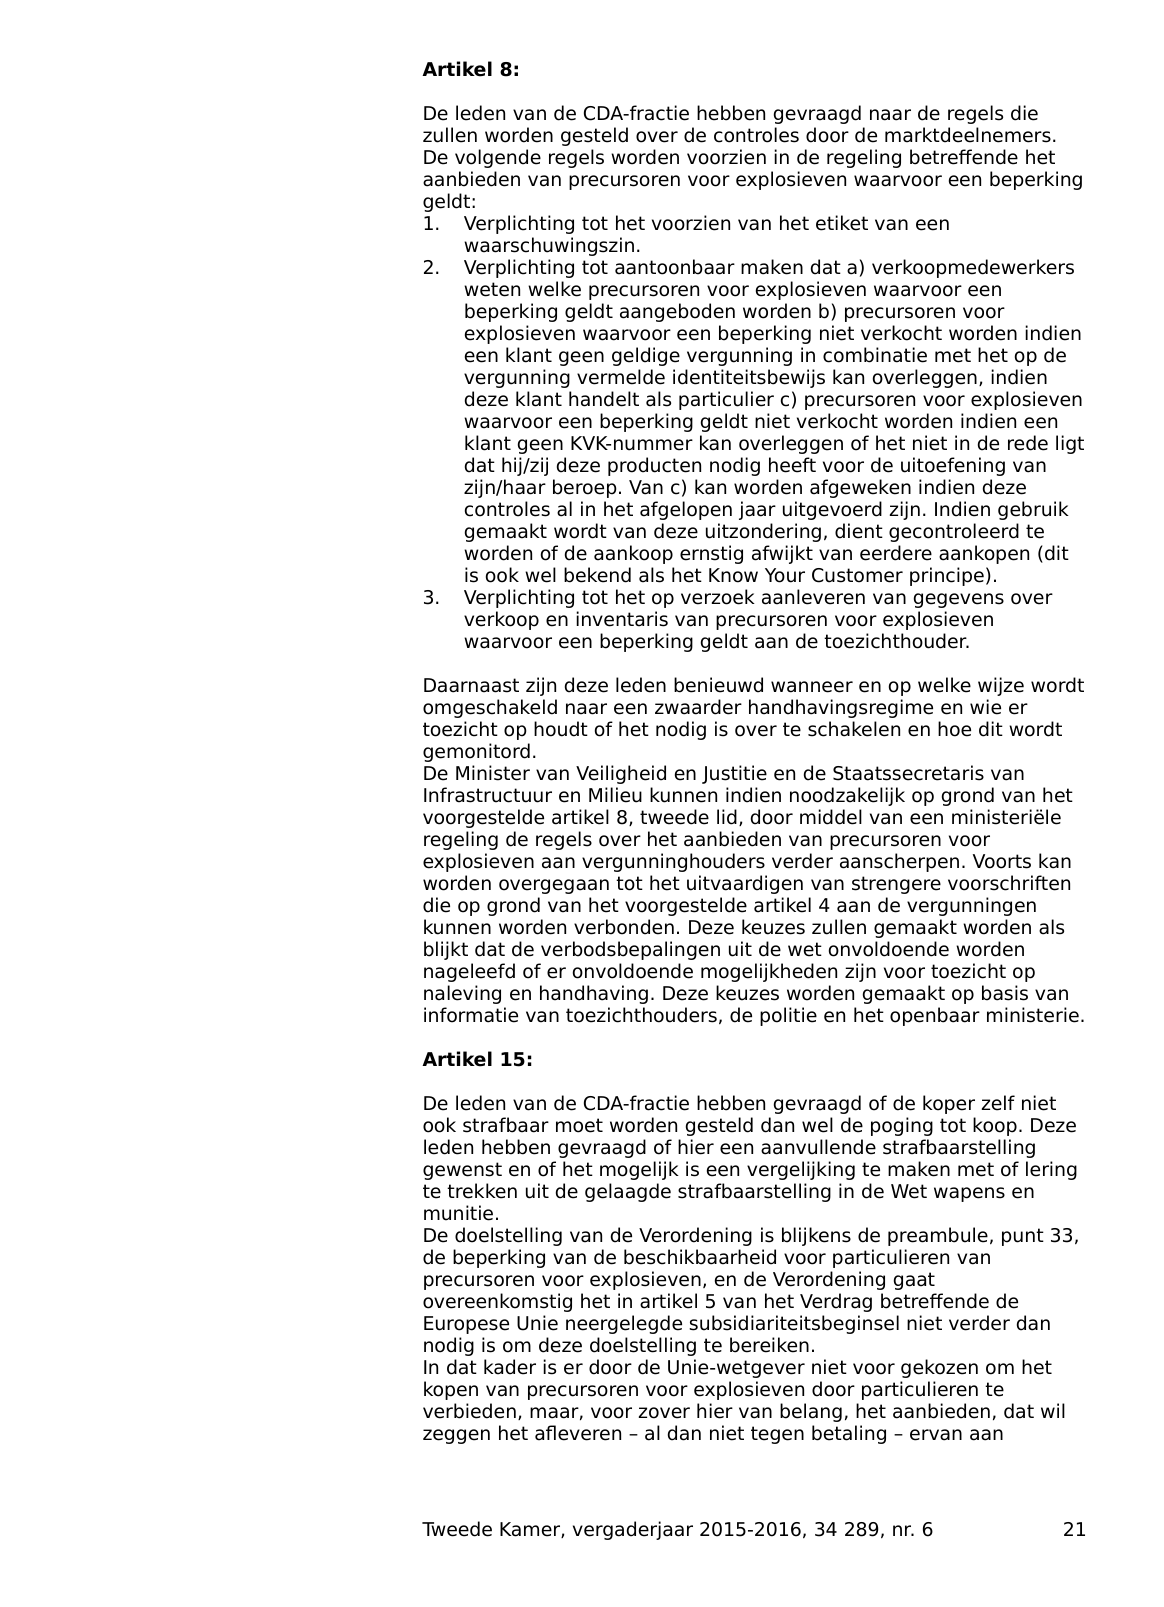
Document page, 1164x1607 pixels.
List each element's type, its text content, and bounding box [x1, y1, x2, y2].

text De doelstelling van de Verordening is blijkens de preambule, punt 33, de beperking van de beschikbaarheid voor particulieren van precursoren voor explosieven, en de Verordening gaat overeenkomstig het in artikel 5 van het Verdrag betreffende de Europese Unie neergelegde subsidiariteitsbeginsel niet verder dan nodig is om deze doelstelling te bereiken. [422, 1225, 1087, 1357]
text De leden van de CDA-fractie hebben gevraagd naar de regels die zullen worden gesteld over de controles door de marktdeelnemers. De volgende regels worden voorzien in de regeling betreffende het aanbieden van precursoren voor explosieven waarvoor een beperking geldt: [422, 103, 1087, 213]
text Daarnaast zijn deze leden benieuwd wanneer en op welke wijze wordt omgeschakeld naar een zwaarder handhavingsregime en wie er toezicht op houdt of het nodig is over te schakelen en hoe dit wordt gemonitord. [422, 675, 1087, 763]
text 1. Verplichting tot het voorzien van het etiket van een waarschuwingszin. [422, 213, 1087, 257]
text 3. Verplichting tot het op verzoek aanleveren van gegevens over verkoop en inventaris van precursoren voor explosieven waarvoor een beperking geldt aan de toezichthouder. [422, 587, 1087, 653]
text In dat kader is er door de Unie-wetgever niet voor gekozen om het kopen van precursoren voor explosieven door particulieren te verbieden, maar, voor zover hier van belang, het aanbieden, dat wil zeggen het afleveren – al dan niet tegen betaling – ervan aan [422, 1357, 1087, 1444]
text De Minister van Veiligheid en Justitie en de Staatssecretaris van Infrastructuur en Milieu kunnen indien noodzakelijk op grond van het voorgestelde artikel 8, tweede lid, door middel van een ministeriële regeling de regels over het aanbieden van precursoren voor explosieven aan vergunninghouders verder aanscherpen. Voorts kan worden overgegaan tot het uitvaardigen van strengere voorschriften die op grond van het voorgestelde artikel 4 aan de vergunningen kunnen worden verbonden. Deze keuzes zullen gemaakt worden als blijkt dat de verbodsbepalingen uit de wet onvoldoende worden nageleefd of er onvoldoende mogelijkheden zijn voor toezicht op naleving en handhaving. Deze keuzes worden gemaakt op basis van informatie van toezichthouders, de politie en het openbaar ministerie. [422, 763, 1087, 1027]
subtitle Artikel 8: [422, 59, 1087, 81]
text De leden van de CDA-fractie hebben gevraagd of de koper zelf niet ook strafbaar moet worden gesteld dan wel de poging tot koop. Deze leden hebben gevraagd of hier een aanvullende strafbaarstelling gewenst en of het mogelijk is een vergelijking te maken met of lering te trekken uit de gelaagde strafbaarstelling in de Wet wapens en munitie. [422, 1093, 1087, 1225]
subtitle Artikel 15: [422, 1049, 1087, 1071]
text 2. Verplichting tot aantoonbaar maken dat a) verkoopmedewerkers weten welke precursoren voor explosieven waarvoor een beperking geldt aangeboden worden b) precursoren voor explosieven waarvoor een beperking niet verkocht worden indien een klant geen geldige vergunning in combinatie met het op de vergunning vermelde identiteitsbewijs kan overleggen, indien deze klant handelt als particulier c) precursoren voor explosieven waarvoor een beperking geldt niet verkocht worden indien een klant geen KVK-nummer kan overleggen of het niet in de rede ligt dat hij/zij deze producten nodig heeft voor de uitoefening van zijn/haar beroep. Van c) kan worden afgeweken indien deze controles al in het afgelopen jaar uitgevoerd zijn. Indien gebruik gemaakt wordt van deze uitzondering, dient gecontroleerd te worden of de aankoop ernstig afwijkt van eerdere aankopen (dit is ook wel bekend als het Know Your Customer principe). [422, 257, 1087, 587]
